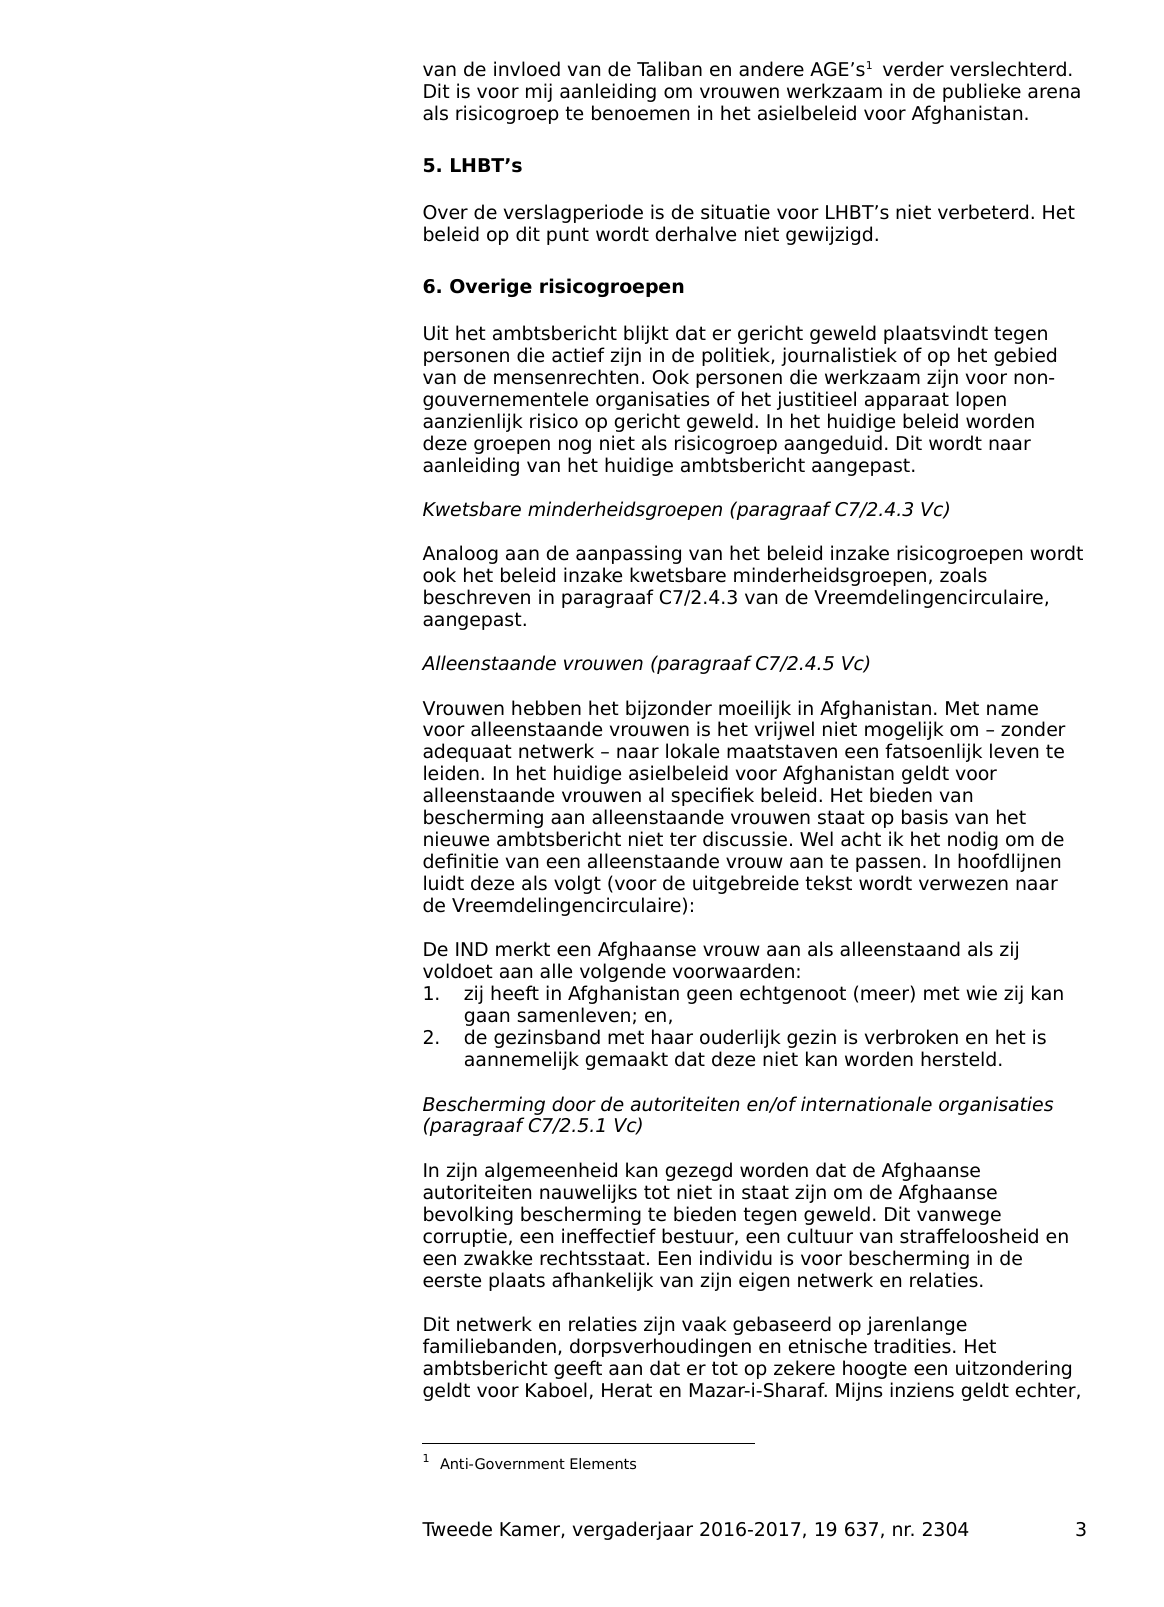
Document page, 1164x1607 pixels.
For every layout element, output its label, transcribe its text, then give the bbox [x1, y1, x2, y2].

subtitle 6. Overige risicogroepen [422, 276, 1087, 298]
text 2. de gezinsband met haar ouderlijk gezin is verbroken en het is aannemelijk gemaakt dat deze niet kan worden hersteld. [422, 1027, 1087, 1071]
text Vrouwen hebben het bijzonder moeilijk in Afghanistan. Met name voor alleenstaande vrouwen is het vrijwel niet mogelijk om – zonder adequaat netwerk – naar lokale maatstaven een fatsoenlijk leven te leiden. In het huidige asielbeleid voor Afghanistan geldt voor alleenstaande vrouwen al specifiek beleid. Het bieden van bescherming aan alleenstaande vrouwen staat op basis van het nieuwe ambtsbericht niet ter discussie. Wel acht ik het nodig om de definitie van een alleenstaande vrouw aan te passen. In hoofdlijnen luidt deze als volgt (voor de uitgebreide tekst wordt verwezen naar de Vreemdelingencirculaire): [422, 697, 1087, 917]
text Dit netwerk en relaties zijn vaak gebaseerd op jarenlange familiebanden, dorpsverhoudingen en etnische tradities. Het ambtsbericht geeft aan dat er tot op zekere hoogte een uitzondering geldt voor Kaboel, Herat en Mazar-i-Sharaf. Mijns inziens geldt echter, [422, 1314, 1087, 1402]
text 1. zij heeft in Afghanistan geen echtgenoot (meer) met wie zij kan gaan samenleven; en, [422, 983, 1087, 1027]
text De IND merkt een Afghaanse vrouw aan als alleenstaand als zij voldoet aan alle volgende voorwaarden: [422, 939, 1087, 983]
subtitle 5. LHBT’s [422, 155, 1087, 177]
text Anti-Government Elements [422, 1452, 1087, 1474]
text Over de verslagperiode is de situatie voor LHBT’s niet verbeterd. Het beleid op dit punt wordt derhalve niet gewijzigd. [422, 202, 1087, 246]
subtitle Bescherming door de autoriteiten en/of internationale organisaties (paragraaf C7/2.5.1 Vc) [422, 1093, 1087, 1137]
text Uit het ambtsbericht blijkt dat er gericht geweld plaatsvindt tegen personen die actief zijn in de politiek, journalistiek of op het gebied van de mensenrechten. Ook personen die werkzaam zijn voor non-gouvernementele organisaties of het justitieel apparaat lopen aanzienlijk risico op gericht geweld. In het huidige beleid worden deze groepen nog niet als risicogroep aangeduid. Dit wordt naar aanleiding van het huidige ambtsbericht aangepast. [422, 323, 1087, 477]
subtitle Kwetsbare minderheidsgroepen (paragraaf C7/2.4.3 Vc) [422, 499, 1087, 521]
subtitle Alleenstaande vrouwen (paragraaf C7/2.4.5 Vc) [422, 653, 1087, 675]
text In zijn algemeenheid kan gezegd worden dat de Afghaanse autoriteiten nauwelijks tot niet in staat zijn om de Afghaanse bevolking bescherming te bieden tegen geweld. Dit vanwege corruptie, een ineffectief bestuur, een cultuur van straffeloosheid en een zwakke rechtsstaat. Een individu is voor bescherming in de eerste plaats afhankelijk van zijn eigen netwerk en relaties. [422, 1159, 1087, 1291]
text Analoog aan de aanpassing van het beleid inzake risicogroepen wordt ook het beleid inzake kwetsbare minderheidsgroepen, zoals beschreven in paragraaf C7/2.4.3 van de Vreemdelingencirculaire, aangepast. [422, 543, 1087, 631]
text van de invloed van de Taliban en andere AGE’s verder verslechterd. Dit is voor mij aanleiding om vrouwen werkzaam in de publieke arena als risicogroep te benoemen in het asielbeleid voor Afghanistan. [422, 59, 1087, 125]
